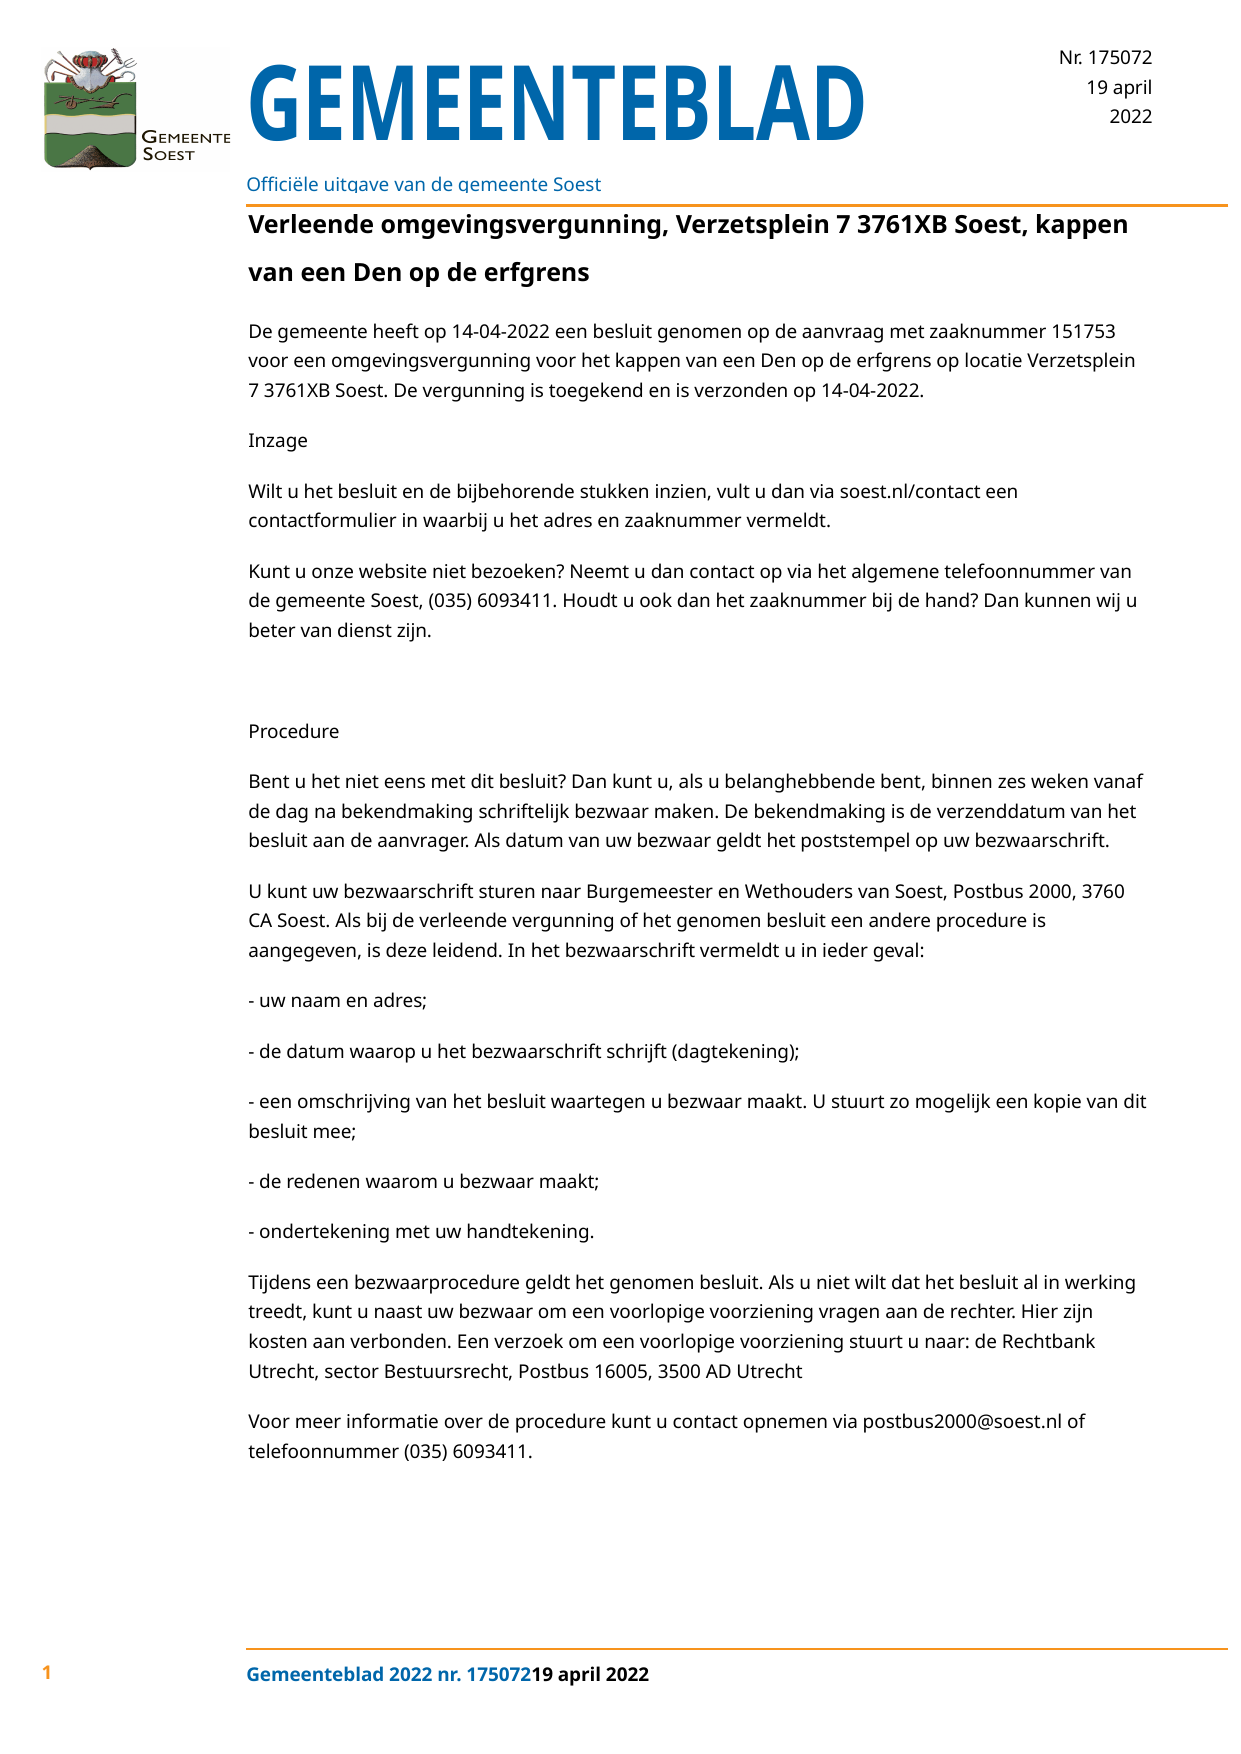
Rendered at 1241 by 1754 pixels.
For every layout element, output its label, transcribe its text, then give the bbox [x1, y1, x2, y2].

text Procedure [248, 718, 1152, 744]
text Tijdens een bezwaarprocedure geldt het genomen besluit. Als u niet wilt dat het besluit al in werking treedt, kunt u naast uw bezwaar om een voorlopige voorziening vragen aan de rechter. Hier zijn kosten aan verbonden. Een verzoek om een voorlopige voorziening stuurt u naar: de Rechtbank Utrecht, sector Bestuursrecht, Postbus 16005, 3500 AD Utrecht [248, 1269, 1152, 1384]
text - de redenen waarom u bezwaar maakt; [248, 1168, 1152, 1194]
picture [41, 47, 231, 172]
text - ondertekening met uw handtekening. [248, 1219, 1152, 1244]
text - uw naam en adres; [248, 987, 1152, 1013]
text De gemeente heeft op 14-04-2022 een besluit genomen op de aanvraag met zaaknummer 151753 voor een omgevingsvergunning voor het kappen van een Den op de erfgrens op locatie Verzetsplein 7 3761XB Soest. De vergunning is toegekend en is verzonden op 14-04-2022. [248, 318, 1152, 403]
text Bent u het niet eens met dit besluit? Dan kunt u, als u belanghebbende bent, binnen zes weken vanaf de dag na bekendmaking schriftelijk bezwaar maken. De bekendmaking is de verzenddatum van het besluit aan de aanvrager. Als datum van uw bezwaar geldt het poststempel op uw bezwaarschrift. [248, 768, 1152, 853]
text - een omschrijving van het besluit waartegen u bezwaar maakt. U stuurt zo mogelijk een kopie van dit besluit mee; [248, 1088, 1152, 1144]
text Verleende omgevingsvergunning, Verzetsplein 7 3761XB Soest, kappen van een Den op de erfgrens [248, 207, 1152, 288]
text Kunt u onze website niet bezoeken? Neemt u dan contact op via het algemene telefoonnummer van de gemeente Soest, (035) 6093411. Houdt u ook dan het zaaknummer bij de hand? Dan kunnen wij u beter van dienst zijn. [248, 558, 1152, 643]
text - de datum waarop u het bezwaarschrift schrijft (dagtekening); [248, 1038, 1152, 1064]
text Wilt u het besluit en de bijbehorende stukken inzien, vult u dan via soest.nl/contact een contactformulier in waarbij u het adres en zaaknummer vermeldt. [248, 478, 1152, 533]
text Voor meer informatie over de procedure kunt u contact opnemen via postbus2000@soest.nl of telefoonnummer (035) 6093411. [248, 1408, 1152, 1464]
text U kunt uw bezwaarschrift sturen naar Burgemeester en Wethouders van Soest, Postbus 2000, 3760 CA Soest. Als bij de verleende vergunning of het genomen besluit een andere procedure is aangegeven, is deze leidend. In het bezwaarschrift vermeldt u in ieder geval: [248, 878, 1152, 963]
text Inzage [248, 427, 1152, 453]
